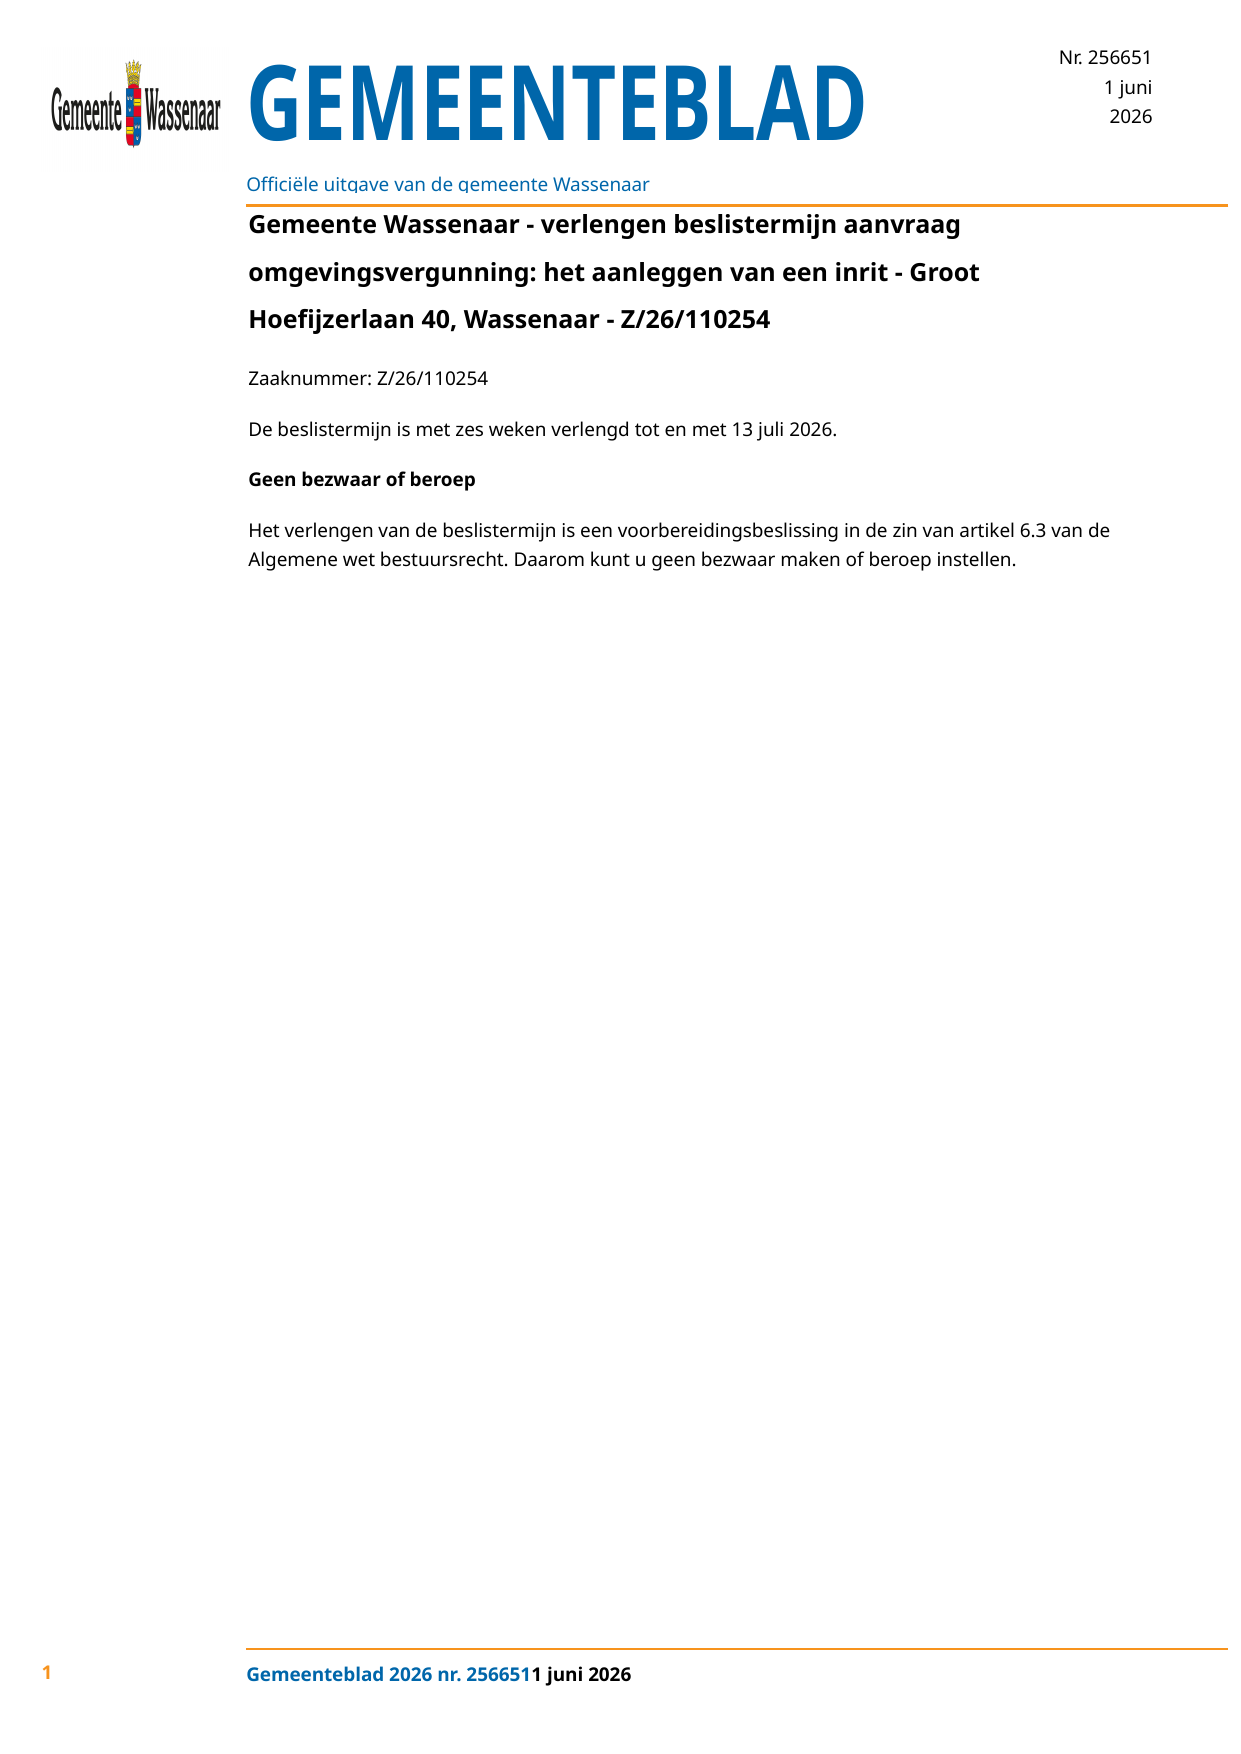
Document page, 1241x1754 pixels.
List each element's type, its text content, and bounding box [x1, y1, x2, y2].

text Het verlengen van de beslistermijn is een voorbereidingsbeslissing in de zin van artikel 6.3 van de Algemene wet bestuursrecht. Daarom kunt u geen bezwaar maken of beroep instellen. [248, 517, 1152, 572]
text De beslistermijn is met zes weken verlengd tot en met 13 juli 2026. [248, 416, 1152, 442]
picture [41, 47, 231, 172]
text Geen bezwaar of beroep [248, 466, 1152, 492]
text Zaaknummer: Z/26/110254 [248, 366, 1152, 391]
text Gemeente Wassenaar - verlengen beslistermijn aanvraag omgevingsvergunning: het aanleggen van een inrit - Groot Hoefijzerlaan 40, Wassenaar - Z/26/110254 [248, 207, 1152, 336]
